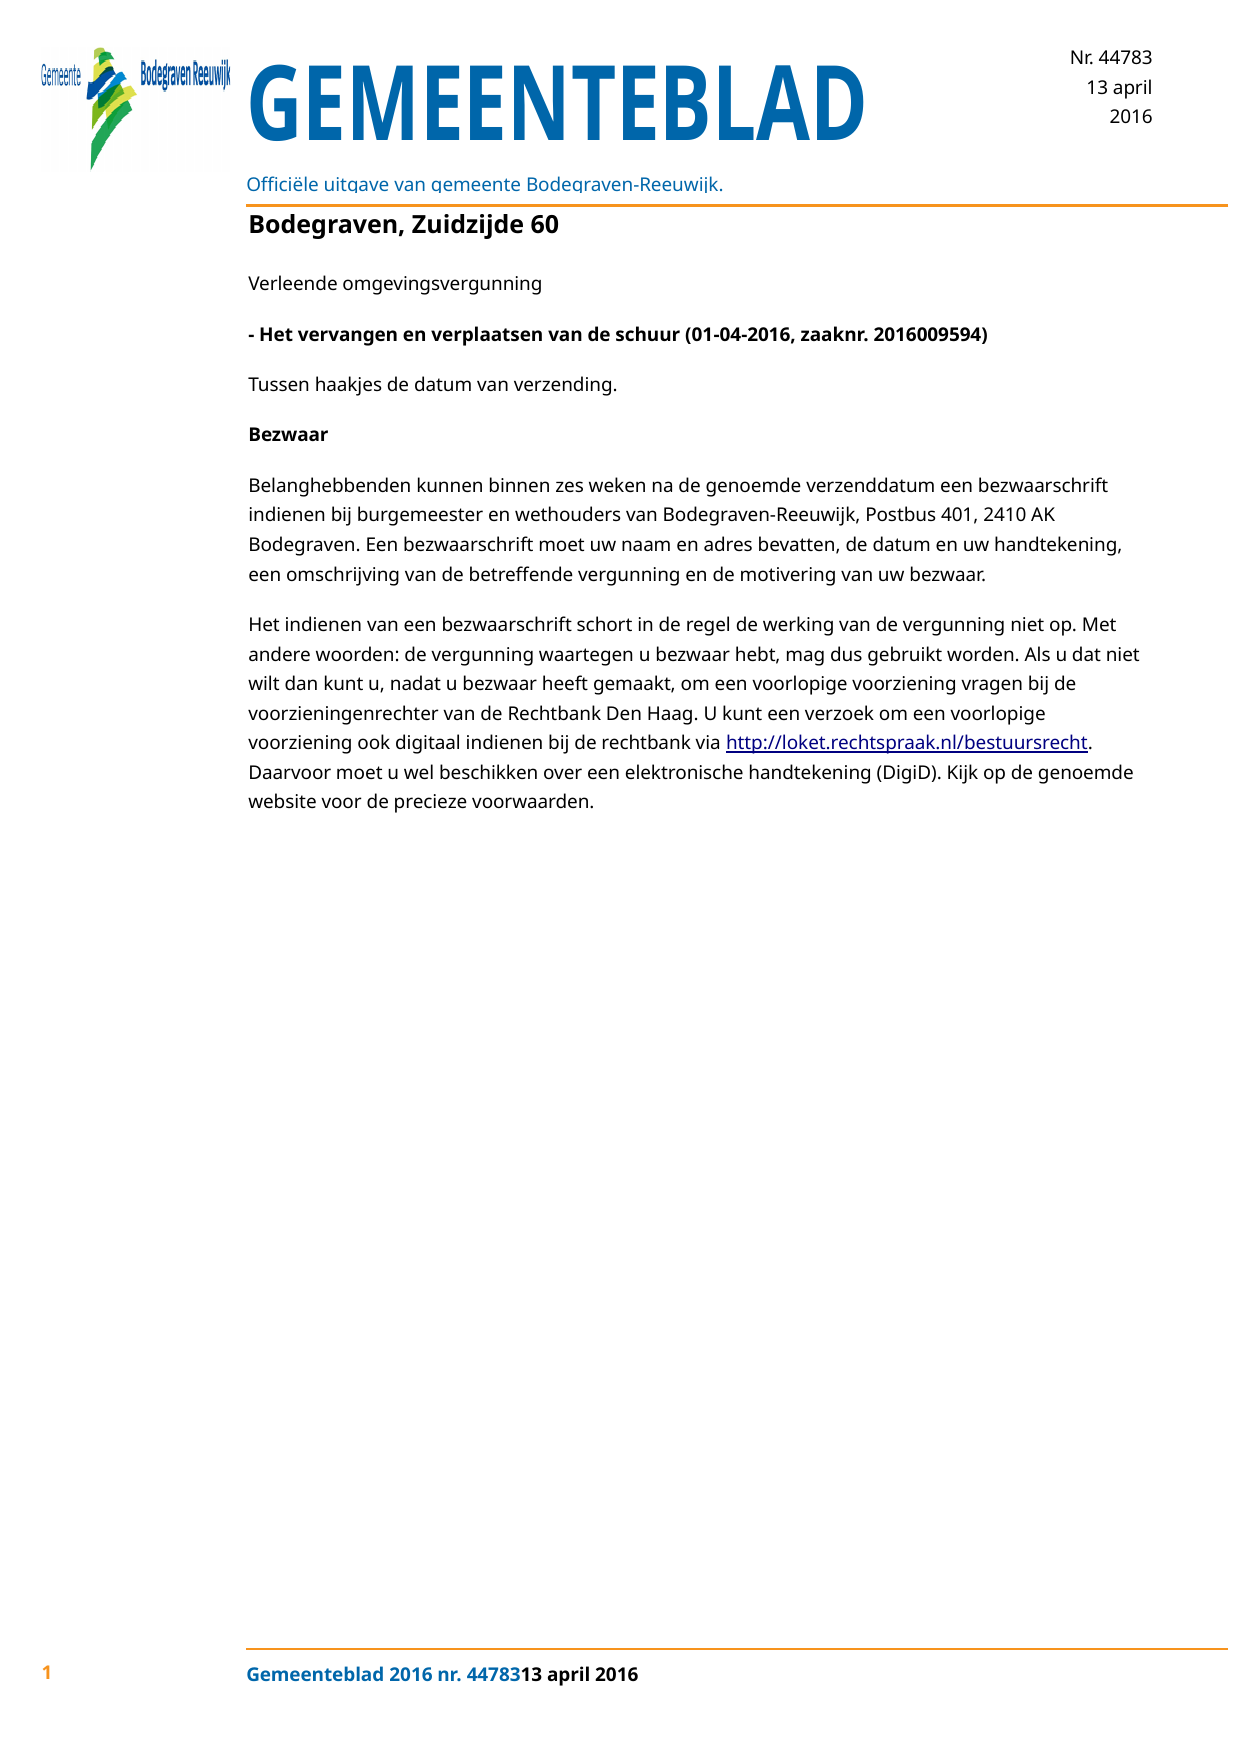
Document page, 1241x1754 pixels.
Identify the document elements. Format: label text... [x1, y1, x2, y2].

text Het indienen van een bezwaarschrift schort in de regel de werking van de vergunning niet op. Met andere woorden: de vergunning waartegen u bezwaar hebt, mag dus gebruikt worden. Als u dat niet wilt dan kunt u, nadat u bezwaar heeft gemaakt, om een voorlopige voorziening vragen bij de voorzieningenrechter van de Rechtbank Den Haag. U kunt een verzoek om een voorlopige voorziening ook digitaal indienen bij de rechtbank via http://loket.rechtspraak.nl/bestuursrecht. Daarvoor moet u wel beschikken over een elektronische handtekening (DigiD). Kijk op de genoemde website voor de precieze voorwaarden. [248, 611, 1152, 814]
text Verleende omgevingsvergunning [248, 270, 1152, 296]
text Tussen haakjes de datum van verzending. [248, 371, 1152, 397]
text Bodegraven, Zuidzijde 60 [248, 207, 1152, 241]
text - Het vervangen en verplaatsen van de schuur (01‑04‑2016, zaaknr. 2016009594) [248, 321, 1152, 346]
text Bezwaar [248, 422, 1152, 447]
picture [41, 47, 231, 172]
text Belanghebbenden kunnen binnen zes weken na de genoemde verzenddatum een bezwaarschrift indienen bij burgemeester en wethouders van Bodegraven-Reeuwijk, Postbus 401, 2410 AK Bodegraven. Een bezwaarschrift moet uw naam en adres bevatten, de datum en uw handtekening, een omschrijving van de betreffende vergunning en de motivering van uw bezwaar. [248, 472, 1152, 586]
